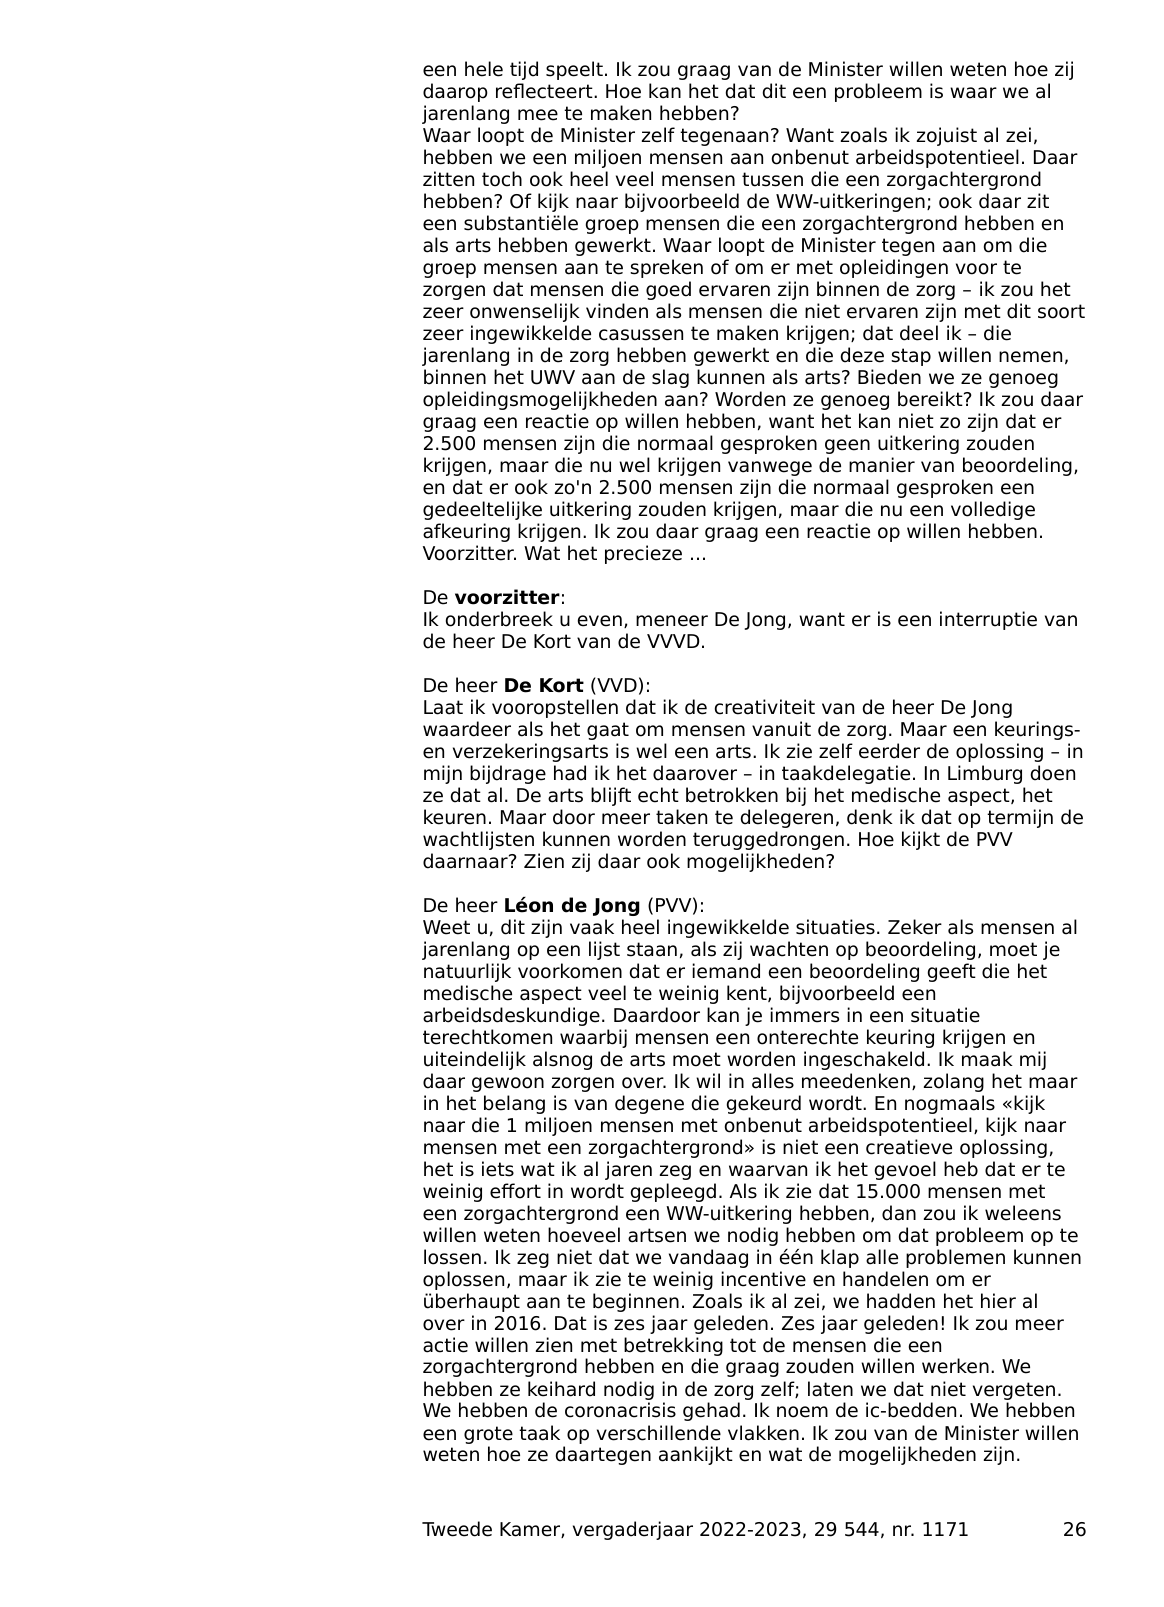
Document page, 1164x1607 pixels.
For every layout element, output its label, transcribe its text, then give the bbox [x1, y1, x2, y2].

text De heer Léon de Jong (PVV): [422, 895, 1087, 917]
text Ik onderbreek u even, meneer De Jong, want er is een interruptie van de heer De Kort van de VVVD. [422, 609, 1087, 653]
text De voorzitter: [422, 587, 1087, 609]
text Weet u, dit zijn vaak heel ingewikkelde situaties. Zeker als mensen al jarenlang op een lijst staan, als zij wachten op beoordeling, moet je natuurlijk voorkomen dat er iemand een beoordeling geeft die het medische aspect veel te weinig kent, bijvoorbeeld een arbeidsdeskundige. Daardoor kan je immers in een situatie terechtkomen waarbij mensen een onterechte keuring krijgen en uiteindelijk alsnog de arts moet worden ingeschakeld. Ik maak mij daar gewoon zorgen over. Ik wil in alles meedenken, zolang het maar in het belang is van degene die gekeurd wordt. En nogmaals «kijk naar die 1 miljoen mensen met onbenut arbeidspotentieel, kijk naar mensen met een zorgachtergrond» is niet een creatieve oplossing, het is iets wat ik al jaren zeg en waarvan ik het gevoel heb dat er te weinig effort in wordt gepleegd. Als ik zie dat 15.000 mensen met een zorgachtergrond een WW-uitkering hebben, dan zou ik weleens willen weten hoeveel artsen we nodig hebben om dat probleem op te lossen. Ik zeg niet dat we vandaag in één klap alle problemen kunnen oplossen, maar ik zie te weinig incentive en handelen om er überhaupt aan te beginnen. Zoals ik al zei, we hadden het hier al over in 2016. Dat is zes jaar geleden. Zes jaar geleden! Ik zou meer actie willen zien met betrekking tot de mensen die een zorgachtergrond hebben en die graag zouden willen werken. We hebben ze keihard nodig in de zorg zelf; laten we dat niet vergeten. We hebben de coronacrisis gehad. Ik noem de ic-bedden. We hebben een grote taak op verschillende vlakken. Ik zou van de Minister willen weten hoe ze daartegen aankijkt en wat de mogelijkheden zijn. [422, 917, 1087, 1466]
text Waar loopt de Minister zelf tegenaan? Want zoals ik zojuist al zei, hebben we een miljoen mensen aan onbenut arbeidspotentieel. Daar zitten toch ook heel veel mensen tussen die een zorgachtergrond hebben? Of kijk naar bijvoorbeeld de WW-uitkeringen; ook daar zit een substantiële groep mensen die een zorgachtergrond hebben en als arts hebben gewerkt. Waar loopt de Minister tegen aan om die groep mensen aan te spreken of om er met opleidingen voor te zorgen dat mensen die goed ervaren zijn binnen de zorg – ik zou het zeer onwenselijk vinden als mensen die niet ervaren zijn met dit soort zeer ingewikkelde casussen te maken krijgen; dat deel ik – die jarenlang in de zorg hebben gewerkt en die deze stap willen nemen, binnen het UWV aan de slag kunnen als arts? Bieden we ze genoeg opleidingsmogelijkheden aan? Worden ze genoeg bereikt? Ik zou daar graag een reactie op willen hebben, want het kan niet zo zijn dat er 2.500 mensen zijn die normaal gesproken geen uitkering zouden krijgen, maar die nu wel krijgen vanwege de manier van beoordeling, en dat er ook zo'n 2.500 mensen zijn die normaal gesproken een gedeeltelijke uitkering zouden krijgen, maar die nu een volledige afkeuring krijgen. Ik zou daar graag een reactie op willen hebben. [422, 125, 1087, 543]
text een hele tijd speelt. Ik zou graag van de Minister willen weten hoe zij daarop reflecteert. Hoe kan het dat dit een probleem is waar we al jarenlang mee te maken hebben? [422, 59, 1087, 125]
text De heer De Kort (VVD): [422, 675, 1087, 697]
text Voorzitter. Wat het precieze ... [422, 543, 1087, 564]
text Laat ik vooropstellen dat ik de creativiteit van de heer De Jong waardeer als het gaat om mensen vanuit de zorg. Maar een keurings- en verzekeringsarts is wel een arts. Ik zie zelf eerder de oplossing – in mijn bijdrage had ik het daarover – in taakdelegatie. In Limburg doen ze dat al. De arts blijft echt betrokken bij het medische aspect, het keuren. Maar door meer taken te delegeren, denk ik dat op termijn de wachtlijsten kunnen worden teruggedrongen. Hoe kijkt de PVV daarnaar? Zien zij daar ook mogelijkheden? [422, 697, 1087, 873]
